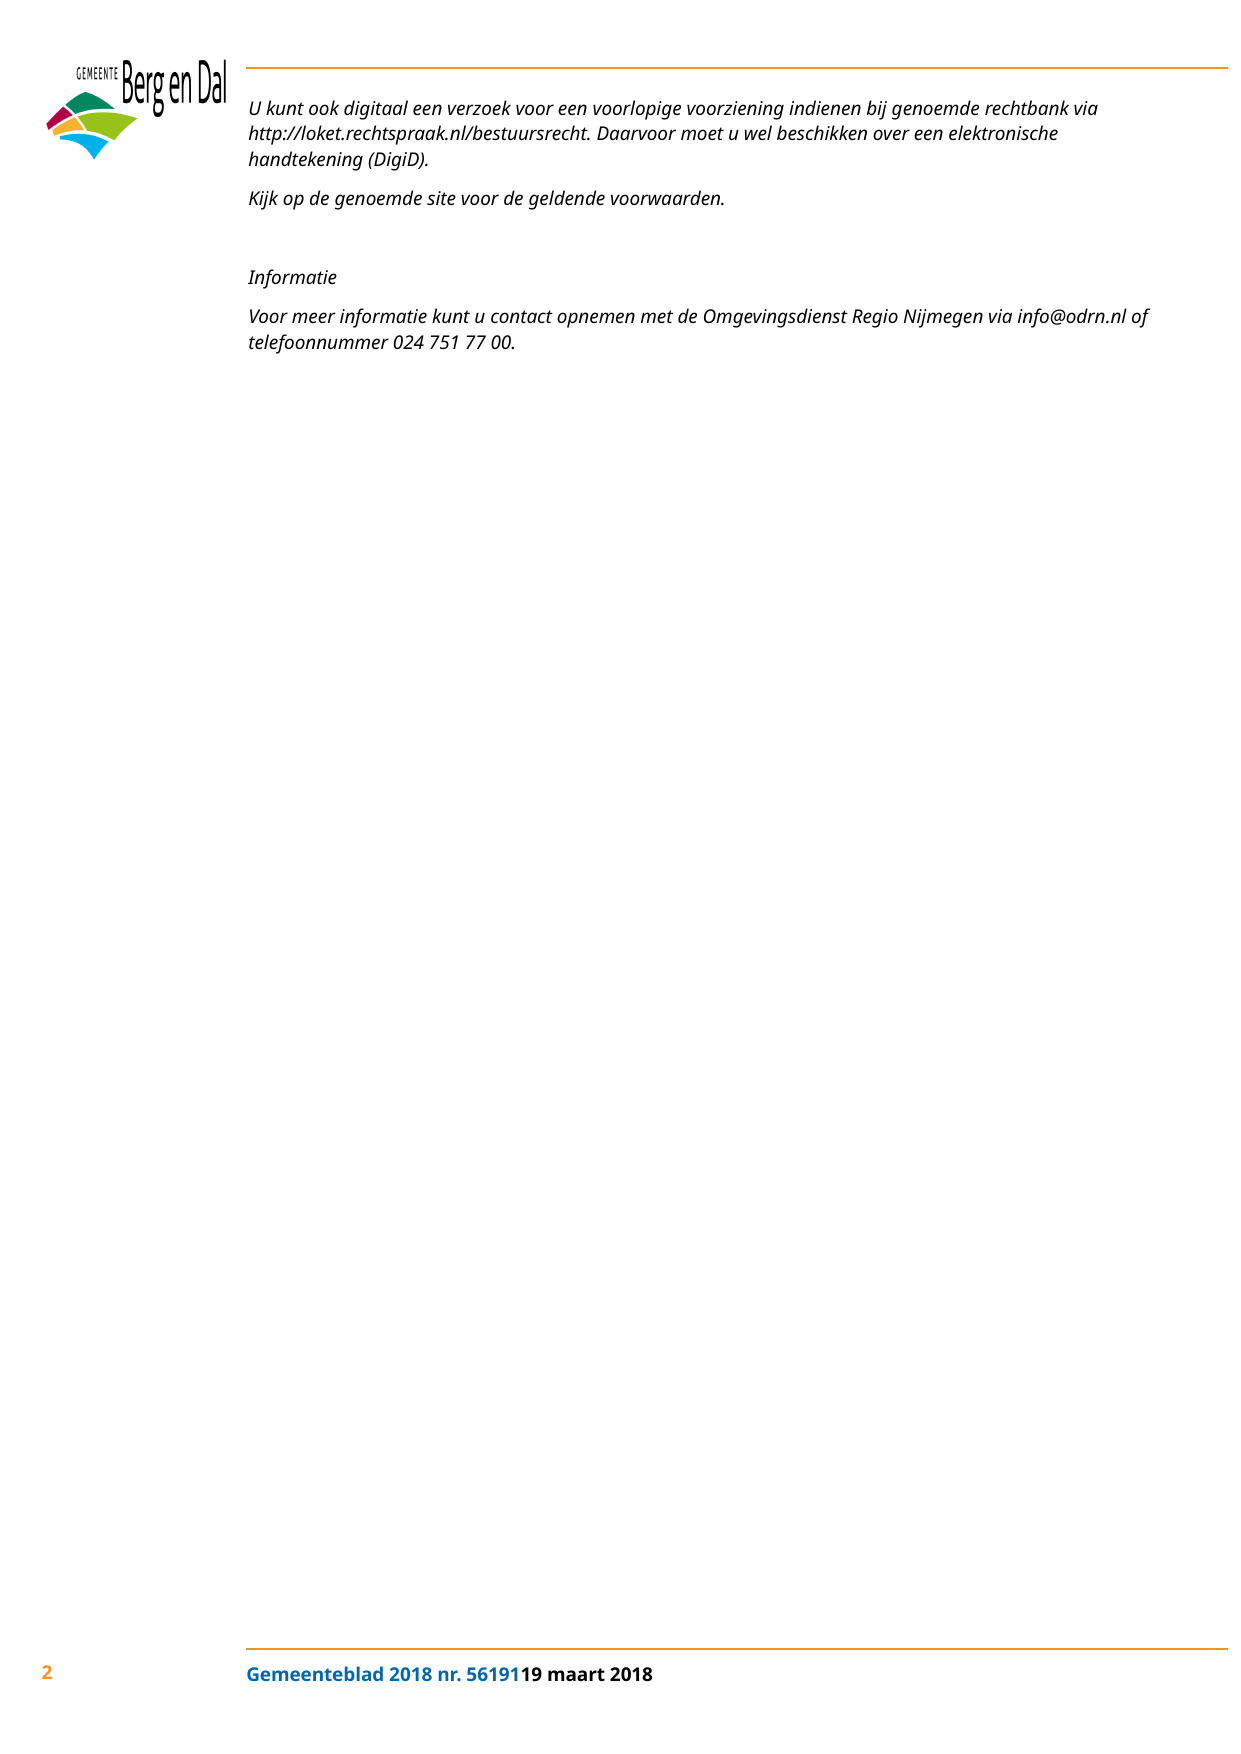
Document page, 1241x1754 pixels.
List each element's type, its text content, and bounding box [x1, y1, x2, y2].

text U kunt ook digitaal een verzoek voor een voorlopige voorziening indienen bij genoemde rechtbank via http://loket.rechtspraak.nl/bestuursrecht. Daarvoor moet u wel beschikken over een elektronische handtekening (DigiD). [248, 95, 1152, 172]
text Voor meer informatie kunt u contact opnemen met de Omgevingsdienst Regio Nijmegen via info@odrn.nl of telefoonnummer 024 751 77 00. [248, 303, 1152, 355]
text Informatie [248, 264, 1152, 290]
picture [41, 47, 231, 172]
text Kijk op de genoemde site voor de geldende voorwaarden. [248, 186, 1152, 211]
